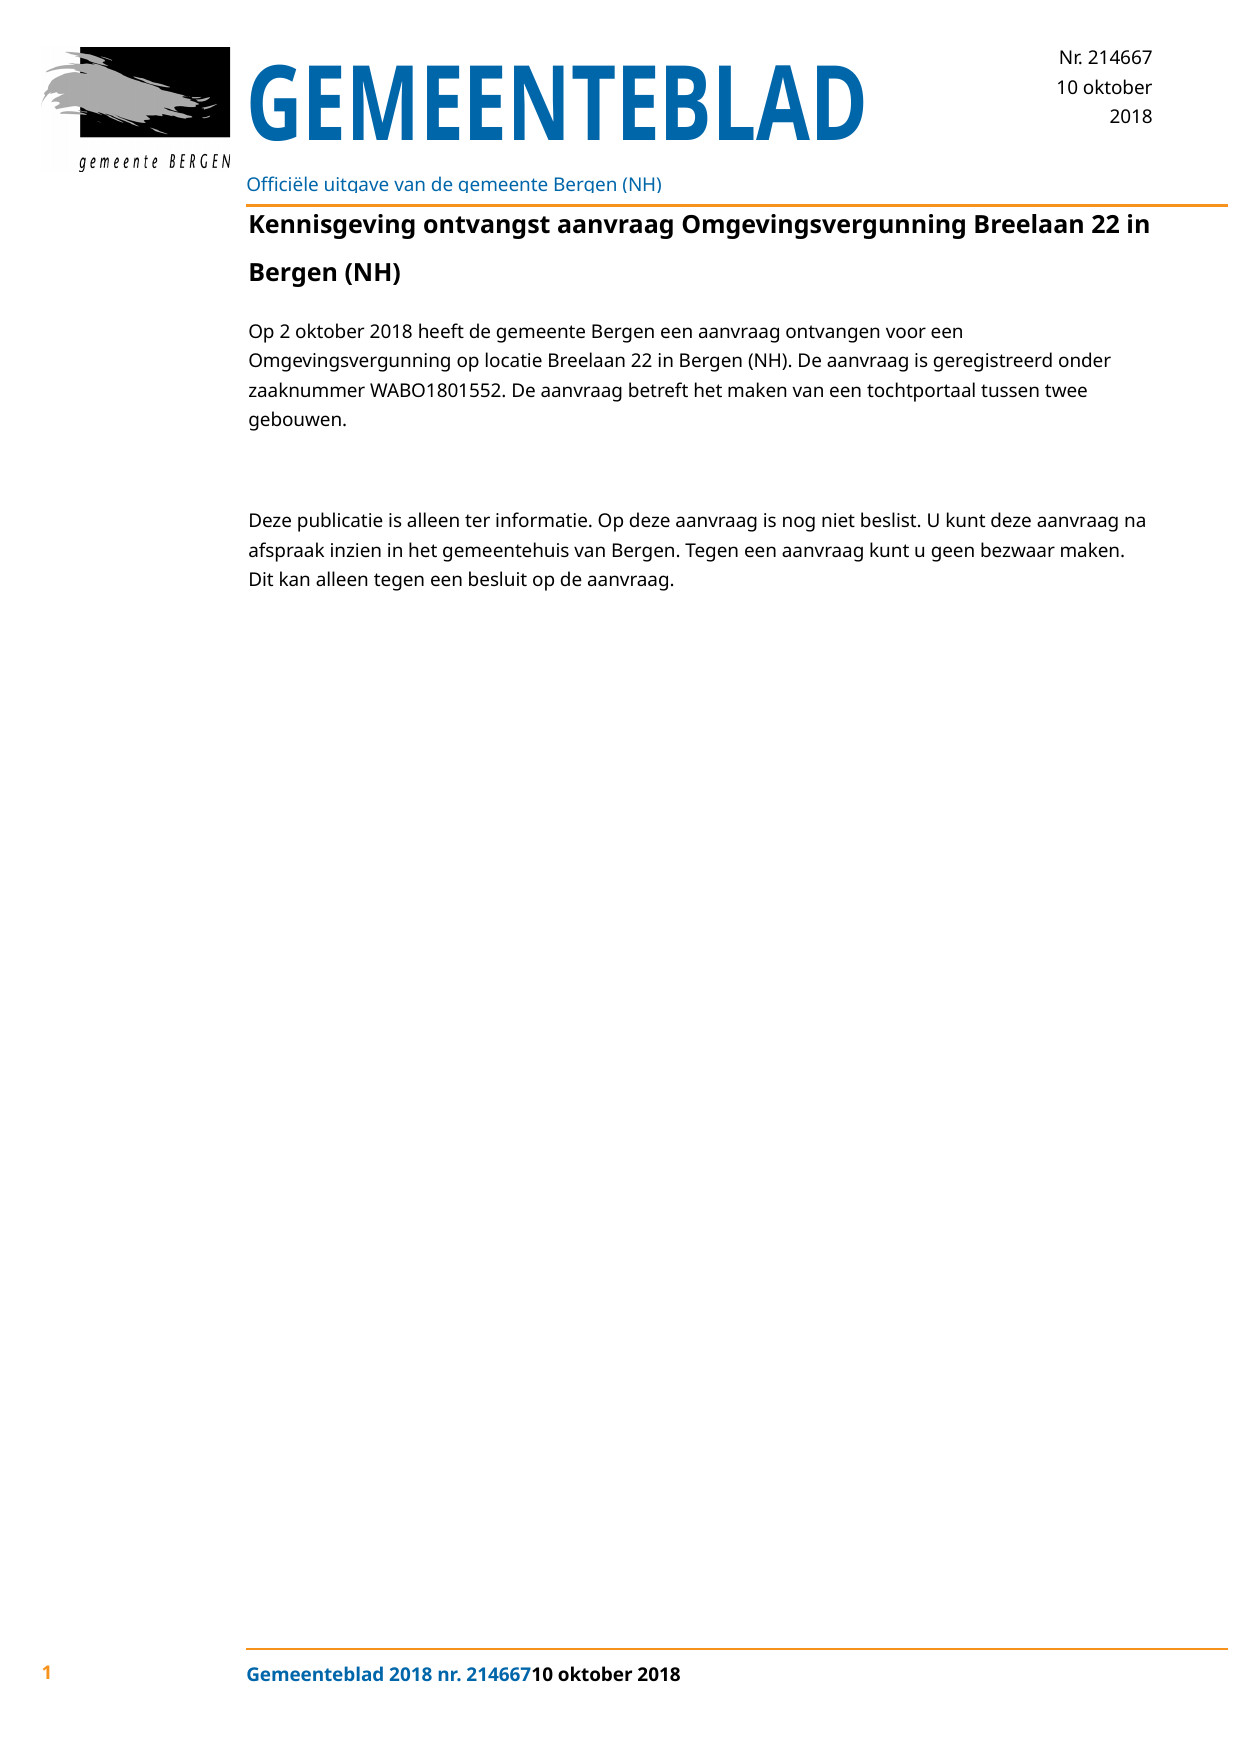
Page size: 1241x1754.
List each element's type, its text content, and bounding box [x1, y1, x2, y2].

text Kennisgeving ontvangst aanvraag Omgevingsvergunning Breelaan 22 in Bergen (NH) [248, 207, 1152, 288]
picture [41, 47, 231, 172]
text Op 2 oktober 2018 heeft de gemeente Bergen een aanvraag ontvangen voor een Omgevingsvergunning op locatie Breelaan 22 in Bergen (NH). De aanvraag is geregistreerd onder zaaknummer WABO1801552. De aanvraag betreft het maken van een tochtportaal tussen twee gebouwen. [248, 318, 1152, 432]
text Deze publicatie is alleen ter informatie. Op deze aanvraag is nog niet beslist. U kunt deze aanvraag na afspraak inzien in het gemeentehuis van Bergen. Tegen een aanvraag kunt u geen bezwaar maken. Dit kan alleen tegen een besluit op de aanvraag. [248, 507, 1152, 592]
